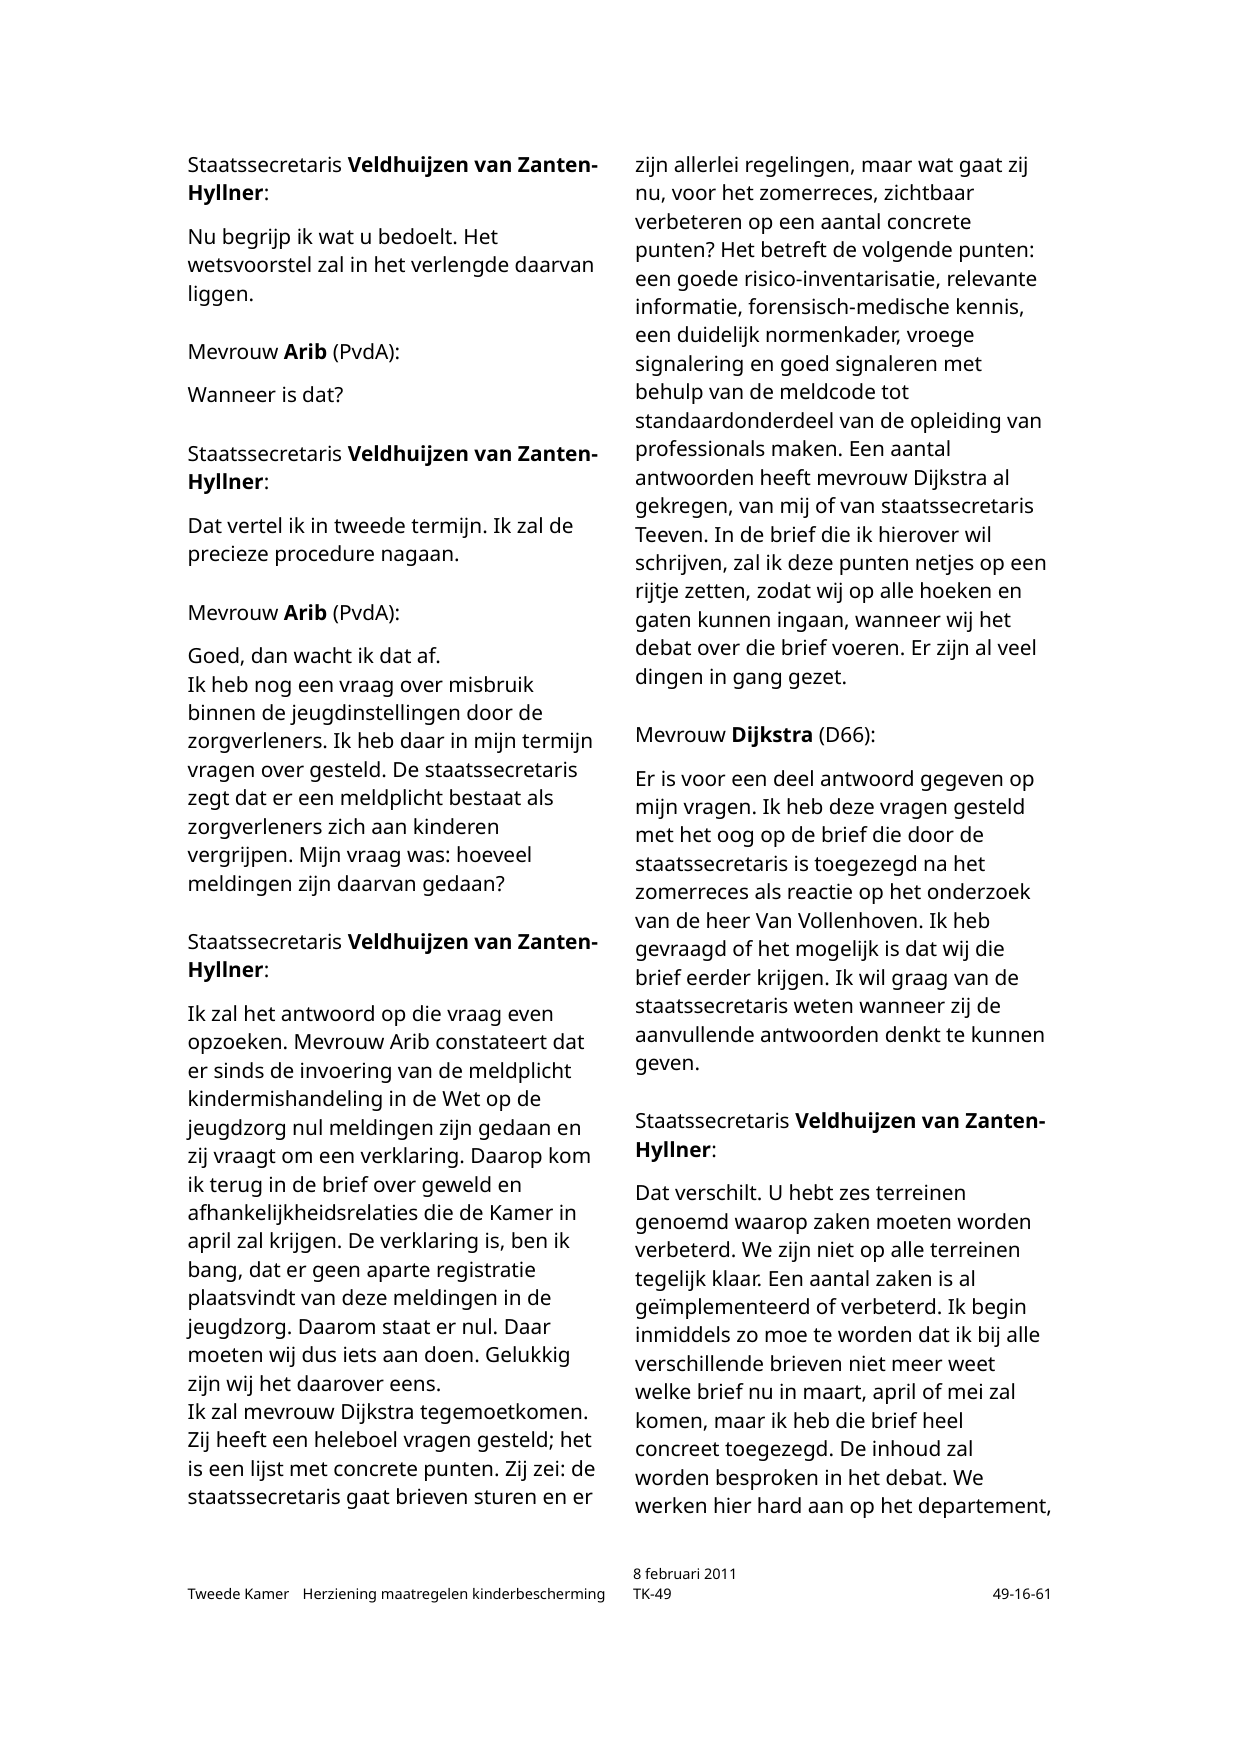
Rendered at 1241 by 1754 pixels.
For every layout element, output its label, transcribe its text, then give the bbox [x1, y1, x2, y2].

text Wanneer is dat? [187, 381, 605, 409]
text Ik zal mevrouw Dijkstra tegemoetkomen. Zij heeft een heleboel vragen gesteld; het is een lijst met concrete punten. Zij zei: de staatssecretaris gaat brieven sturen en er [187, 1397, 605, 1511]
text Mevrouw Dijkstra (D66): [635, 720, 1053, 749]
text Mevrouw Arib (PvdA): [187, 337, 605, 366]
text zijn allerlei regelingen, maar wat gaat zij nu, voor het zomerreces, zichtbaar verbeteren op een aantal concrete punten? Het betreft de volgende punten: een goede risico-inventarisatie, relevante informatie, forensisch-medische kennis, een duidelijk normenkader, vroege signalering en goed signaleren met behulp van de meldcode tot standaardonderdeel van de opleiding van professionals maken. Een aantal antwoorden heeft mevrouw Dijkstra al gekregen, van mij of van staatssecretaris Teeven. In de brief die ik hierover wil schrijven, zal ik deze punten netjes op een rijtje zetten, zodat wij op alle hoeken en gaten kunnen ingaan, wanneer wij het debat over die brief voeren. Er zijn al veel dingen in gang gezet. [635, 150, 1053, 690]
text Mevrouw Arib (PvdA): [187, 598, 605, 626]
text Dat vertel ik in tweede termijn. Ik zal de precieze procedure nagaan. [187, 511, 605, 568]
text Ik heb nog een vraag over misbruik binnen de jeugdinstellingen door de zorgverleners. Ik heb daar in mijn termijn vragen over gesteld. De staatssecretaris zegt dat er een meldplicht bestaat als zorgverleners zich aan kinderen vergrijpen. Mijn vraag was: hoeveel meldingen zijn daarvan gedaan? [187, 670, 605, 897]
text Staatssecretaris Veldhuijzen van Zanten-Hyllner: [187, 150, 605, 207]
text Nu begrijp ik wat u bedoelt. Het wetsvoorstel zal in het verlengde daarvan liggen. [187, 222, 605, 307]
text Staatssecretaris Veldhuijzen van Zanten-Hyllner: [187, 927, 605, 984]
text Ik zal het antwoord op die vraag even opzoeken. Mevrouw Arib constateert dat er sinds de invoering van de meldplicht kindermishandeling in de Wet op de jeugdzorg nul meldingen zijn gedaan en zij vraagt om een verklaring. Daarop kom ik terug in de brief over geweld en afhankelijkheidsrelaties die de Kamer in april zal krijgen. De verklaring is, ben ik bang, dat er geen aparte registratie plaatsvindt van deze meldingen in de jeugdzorg. Daarom staat er nul. Daar moeten wij dus iets aan doen. Gelukkig zijn wij het daarover eens. [187, 999, 605, 1397]
text Goed, dan wacht ik dat af. [187, 641, 605, 670]
text Er is voor een deel antwoord gegeven op mijn vragen. Ik heb deze vragen gesteld met het oog op de brief die door de staatssecretaris is toegezegd na het zomerreces als reactie op het onderzoek van de heer Van Vollenhoven. Ik heb gevraagd of het mogelijk is dat wij die brief eerder krijgen. Ik wil graag van de staatssecretaris weten wanneer zij de aanvullende antwoorden denkt te kunnen geven. [635, 764, 1053, 1077]
text Dat verschilt. U hebt zes terreinen genoemd waarop zaken moeten worden verbeterd. We zijn niet op alle terreinen tegelijk klaar. Een aantal zaken is al geïmplementeerd of verbeterd. Ik begin inmiddels zo moe te worden dat ik bij alle verschillende brieven niet meer weet welke brief nu in maart, april of mei zal komen, maar ik heb die brief heel concreet toegezegd. De inhoud zal worden besproken in het debat. We werken hier hard aan op het departement, [635, 1178, 1053, 1520]
text Staatssecretaris Veldhuijzen van Zanten-Hyllner: [187, 439, 605, 496]
text Staatssecretaris Veldhuijzen van Zanten-Hyllner: [635, 1107, 1053, 1163]
